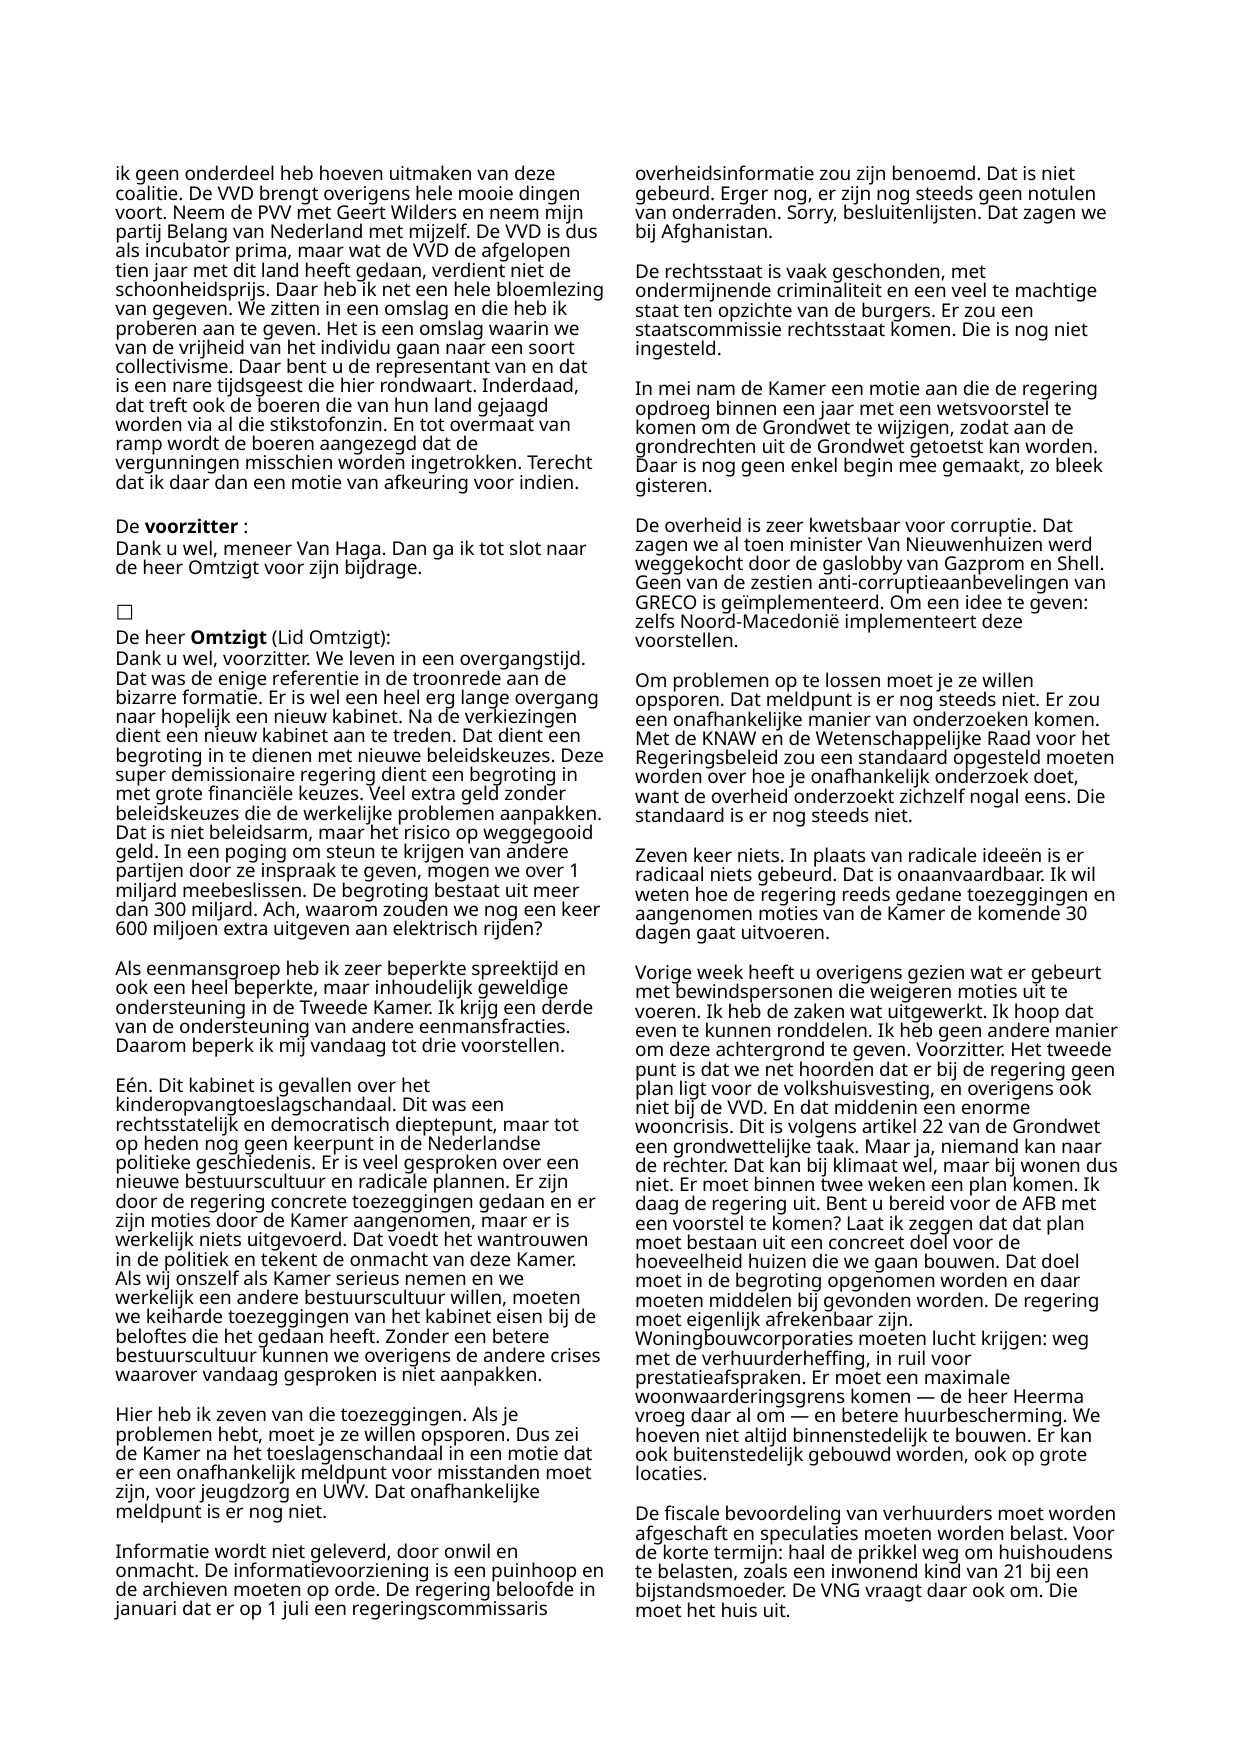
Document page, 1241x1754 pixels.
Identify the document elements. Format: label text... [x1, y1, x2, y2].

text Vorige week heeft u overigens gezien wat er gebeurt met bewindspersonen die weigeren moties uit te voeren. Ik heb de zaken wat uitgewerkt. Ik hoop dat even te kunnen ronddelen. Ik heb geen andere manier om deze achtergrond te geven. Voorzitter. Het tweede punt is dat we net hoorden dat er bij de regering geen plan ligt voor de volkshuisvesting, en overigens ook niet bij de VVD. En dat middenin een enorme wooncrisis. Dit is volgens artikel 22 van de Grondwet een grondwettelijke taak. Maar ja, niemand kan naar de rechter. Dat kan bij klimaat wel, maar bij wonen dus niet. Er moet binnen twee weken een plan komen. Ik daag de regering uit. Bent u bereid voor de AFB met een voorstel te komen? Laat ik zeggen dat dat plan moet bestaan uit een concreet doel voor de hoeveelheid huizen die we gaan bouwen. Dat doel moet in de begroting opgenomen worden en daar moeten middelen bij gevonden worden. De regering moet eigenlijk afrekenbaar zijn. Woningbouwcorporaties moeten lucht krijgen: weg met de verhuurderheffing, in ruil voor prestatieafspraken. Er moet een maximale woonwaarderingsgrens komen — de heer Heerma vroeg daar al om — en betere huurbescherming. We hoeven niet altijd binnenstedelijk te bouwen. Er kan ook buitenstedelijk gebouwd worden, ook op grote locaties. [635, 964, 1125, 1484]
text Informatie wordt niet geleverd, door onwil en onmacht. De informatievoorziening is een puinhoop en de archieven moeten op orde. De regering beloofde in januari dat er op 1 juli een regeringscommissaris [115, 1543, 605, 1620]
text De fiscale bevoordeling van verhuurders moet worden afgeschaft en speculaties moeten worden belast. Voor de korte termijn: haal de prikkel weg om huishoudens te belasten, zoals een inwonend kind van 21 bij een bijstandsmoeder. De VNG vraagt daar ook om. Die moet het huis uit. [635, 1505, 1125, 1621]
text Dank u wel, voorzitter. We leven in een overgangstijd. Dat was de enige referentie in de troonrede aan de bizarre formatie. Er is wel een heel erg lange overgang naar hopelijk een nieuw kabinet. Na de verkiezingen dient een nieuw kabinet aan te treden. Dat dient een begroting in te dienen met nieuwe beleidskeuzes. Deze super demissionaire regering dient een begroting in met grote financiële keuzes. Veel extra geld zonder beleidskeuzes die de werkelijke problemen aanpakken. Dat is niet beleidsarm, maar het risico op weggegooid geld. In een poging om steun te krijgen van andere partijen door ze inspraak te geven, mogen we over 1 miljard meebeslissen. De begroting bestaat uit meer dan 300 miljard. Ach, waarom zouden we nog een keer 600 miljoen extra uitgeven aan elektrisch rijden? [115, 650, 605, 939]
text Om problemen op te lossen moet je ze willen opsporen. Dat meldpunt is er nog steeds niet. Er zou een onafhankelijke manier van onderzoeken komen. Met de KNAW en de Wetenschappelijke Raad voor het Regeringsbeleid zou een standaard opgesteld moeten worden over hoe je onafhankelijk onderzoek doet, want de overheid onderzoekt zichzelf nogal eens. Die standaard is er nog steeds niet. [635, 672, 1125, 826]
text De voorzitter : [115, 514, 605, 539]
text Eén. Dit kabinet is gevallen over het kinderopvangtoeslagschandaal. Dit was een rechtsstatelijk en democratisch dieptepunt, maar tot op heden nog geen keerpunt in de Nederlandse politieke geschiedenis. Er is veel gesproken over een nieuwe bestuurscultuur en radicale plannen. Er zijn door de regering concrete toezeggingen gedaan en er zijn moties door de Kamer aangenomen, maar er is werkelijk niets uitgevoerd. Dat voedt het wantrouwen in de politiek en tekent de onmacht van deze Kamer. Als wij onszelf als Kamer serieus nemen en we werkelijk een andere bestuurscultuur willen, moeten we keiharde toezeggingen van het kabinet eisen bij de beloftes die het gedaan heeft. Zonder een betere bestuurscultuur kunnen we overigens de andere crises waarover vandaag gesproken is niet aanpakken. [115, 1077, 605, 1386]
text ik geen onderdeel heb hoeven uitmaken van deze coalitie. De VVD brengt overigens hele mooie dingen voort. Neem de PVV met Geert Wilders en neem mijn partij Belang van Nederland met mijzelf. De VVD is dus als incubator prima, maar wat de VVD de afgelopen tien jaar met dit land heeft gedaan, verdient niet de schoonheidsprijs. Daar heb ik net een hele bloemlezing van gegeven. We zitten in een omslag en die heb ik proberen aan te geven. Het is een omslag waarin we van de vrijheid van het individu gaan naar een soort collectivisme. Daar bent u de representant van en dat is een nare tijdsgeest die hier rondwaart. Inderdaad, dat treft ook de boeren die van hun land gejaagd worden via al die stikstofonzin. En tot overmaat van ramp wordt de boeren aangezegd dat de vergunningen misschien worden ingetrokken. Terecht dat ik daar dan een motie van afkeuring voor indien. [115, 165, 605, 493]
text De rechtsstaat is vaak geschonden, met ondermijnende criminaliteit en een veel te machtige staat ten opzichte van de burgers. Er zou een staatscommissie rechtsstaat komen. Die is nog niet ingesteld. [635, 263, 1125, 359]
text De overheid is zeer kwetsbaar voor corruptie. Dat zagen we al toen minister Van Nieuwenhuizen werd weggekocht door de gaslobby van Gazprom en Shell. Geen van de zestien anti-corruptieaanbevelingen van GRECO is geïmplementeerd. Om een idee te geven: zelfs Noord-Macedonië implementeert deze voorstellen. [635, 517, 1125, 651]
text Zeven keer niets. In plaats van radicale ideeën is er radicaal niets gebeurd. Dat is onaanvaardbaar. Ik wil weten hoe de regering reeds gedane toezeggingen en aangenomen moties van de Kamer de komende 30 dagen gaat uitvoeren. [635, 847, 1125, 943]
text overheidsinformatie zou zijn benoemd. Dat is niet gebeurd. Erger nog, er zijn nog steeds geen notulen van onderraden. Sorry, besluitenlijsten. Dat zagen we bij Afghanistan. [635, 165, 1125, 242]
text Als eenmansgroep heb ik zeer beperkte spreektijd en ook een heel beperkte, maar inhoudelijk geweldige ondersteuning in de Tweede Kamer. Ik krijg een derde van de ondersteuning van andere eenmansfracties. Daarom beperk ik mij vandaag tot drie voorstellen. [115, 960, 605, 1056]
text Hier heb ik zeven van die toezeggingen. Als je problemen hebt, moet je ze willen opsporen. Dus zei de Kamer na het toeslagenschandaal in een motie dat er een onafhankelijk meldpunt voor misstanden moet zijn, voor jeugdzorg en UWV. Dat onafhankelijke meldpunt is er nog niet. [115, 1406, 605, 1522]
text In mei nam de Kamer een motie aan die de regering opdroeg binnen een jaar met een wetsvoorstel te komen om de Grondwet te wijzigen, zodat aan de grondrechten uit de Grondwet getoetst kan worden. Daar is nog geen enkel begin mee gemaakt, zo bleek gisteren. [635, 380, 1125, 496]
text De heer Omtzigt (Lid Omtzigt): [115, 624, 605, 650]
text Dank u wel, meneer Van Haga. Dan ga ik tot slot naar de heer Omtzigt voor zijn bijdrage. [115, 539, 605, 578]
text ⬜ [115, 599, 605, 624]
